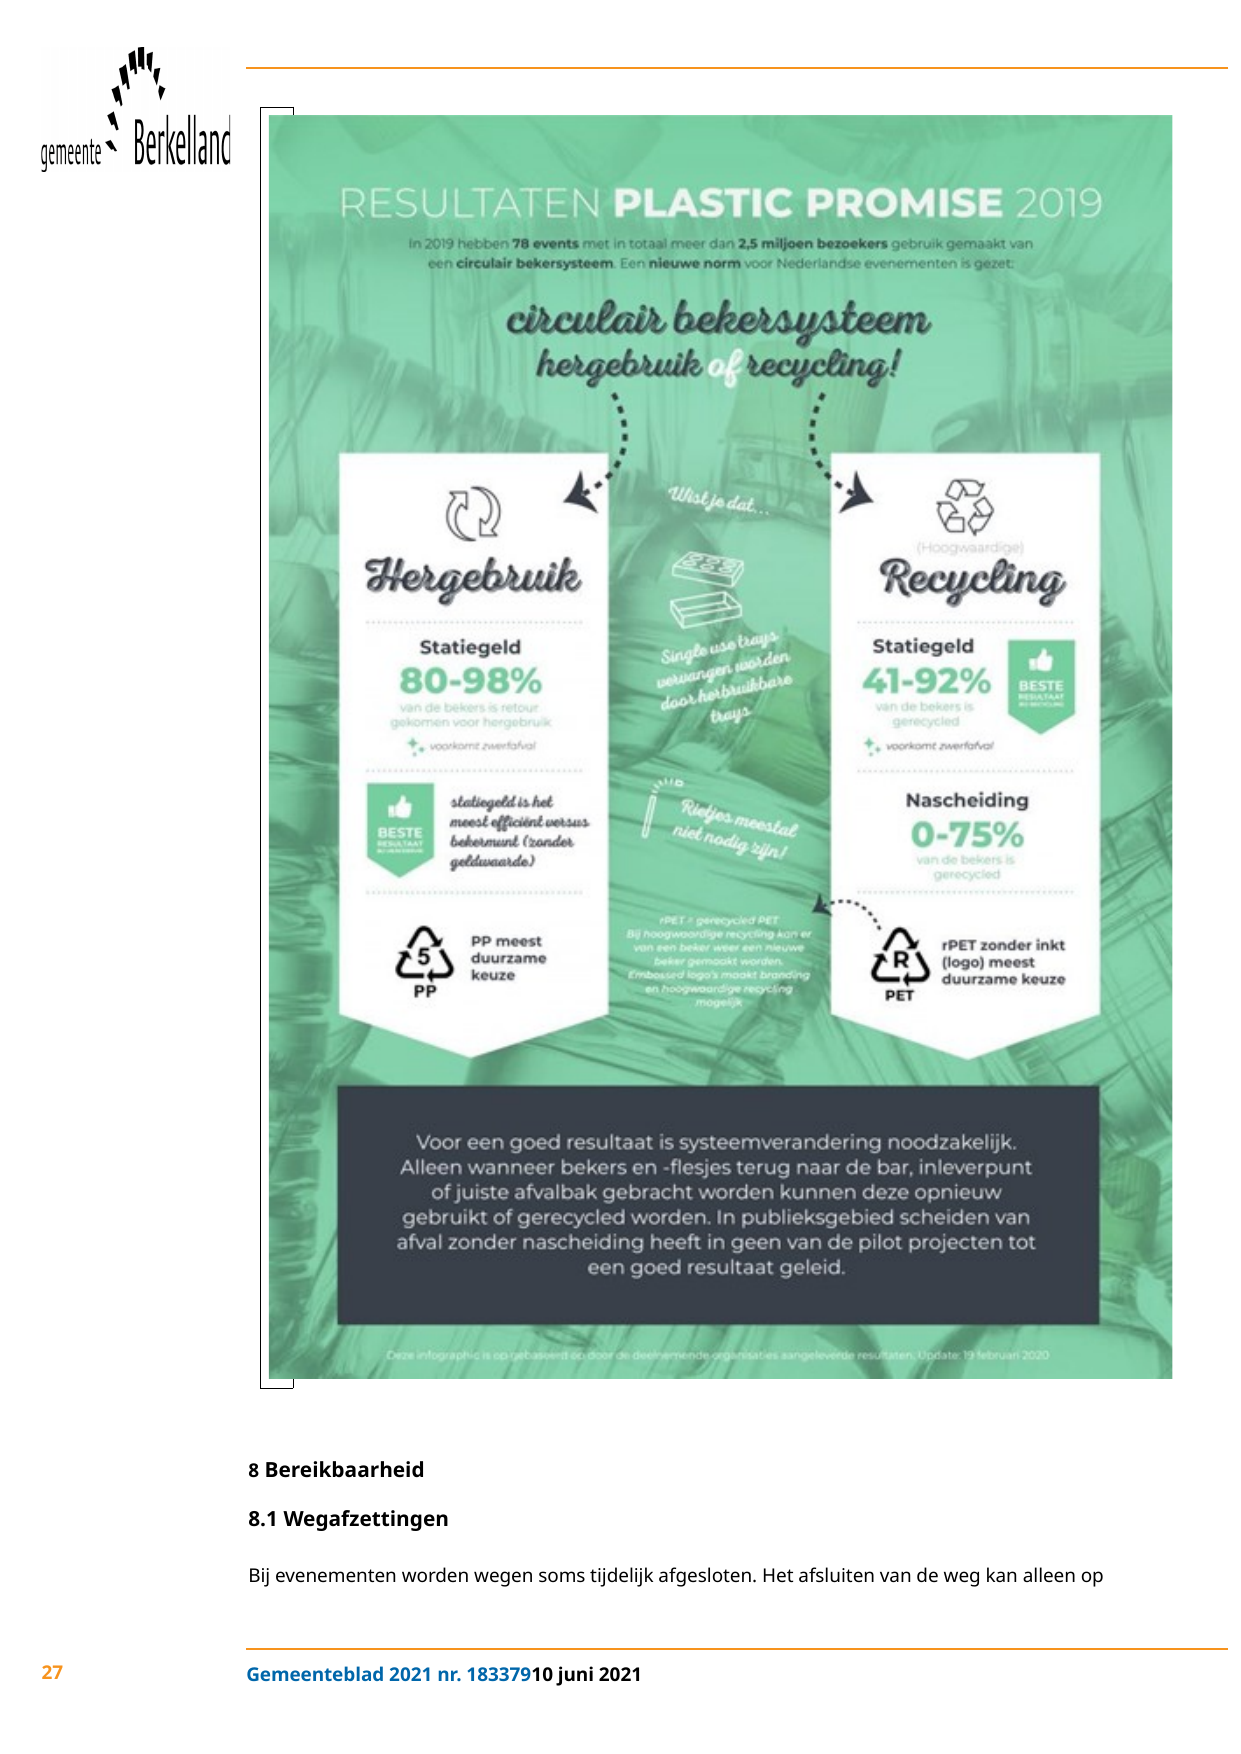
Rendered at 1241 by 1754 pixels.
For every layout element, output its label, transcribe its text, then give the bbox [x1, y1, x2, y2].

text 8.1 Wegafzettingen [248, 1504, 1152, 1533]
picture [41, 47, 231, 172]
text 8 Bereikbaarheid [248, 1455, 1152, 1483]
picture [268, 115, 1173, 1379]
text Bij evenementen worden wegen soms tijdelijk afgesloten. Het afsluiten van de weg kan alleen op [248, 1562, 1152, 1588]
